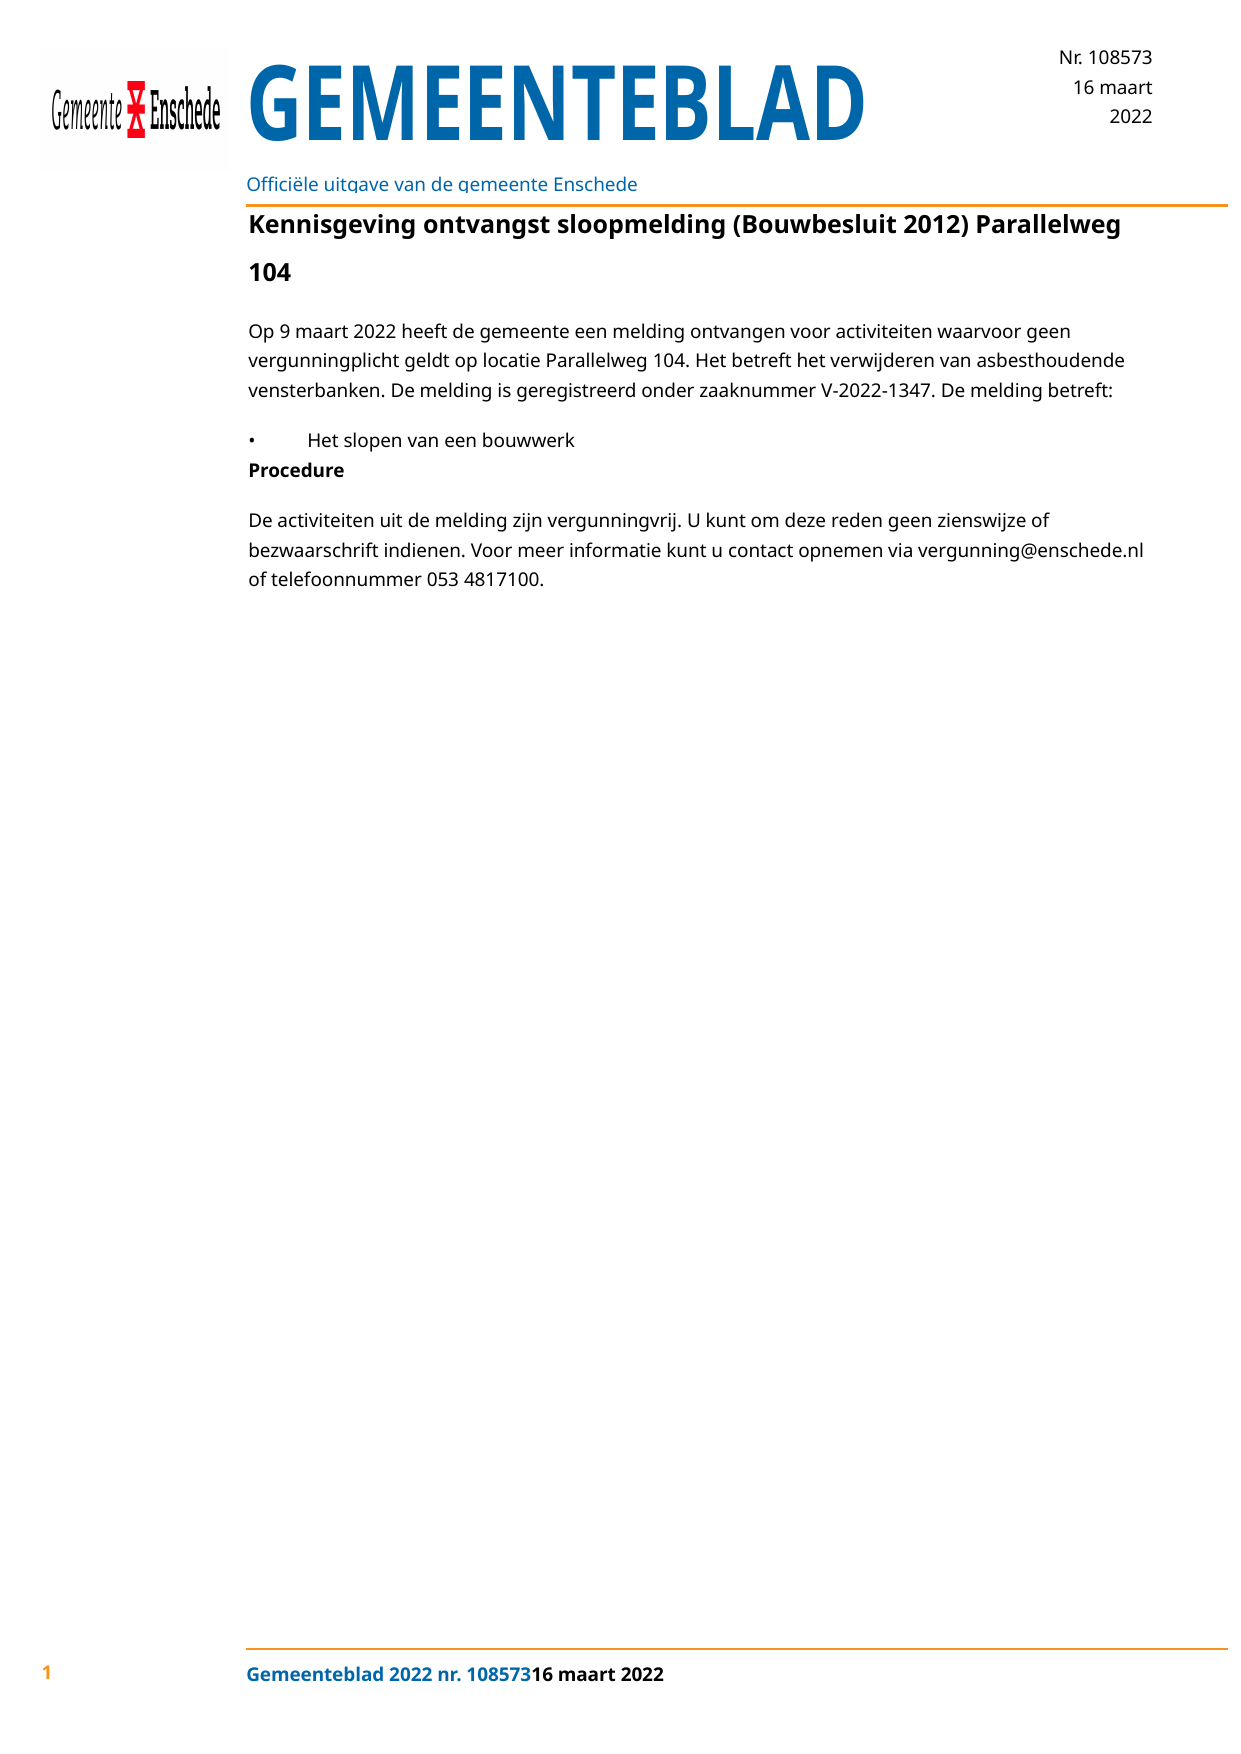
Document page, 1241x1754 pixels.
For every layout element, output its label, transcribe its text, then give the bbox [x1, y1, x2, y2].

text De activiteiten uit de melding zijn vergunningvrij. U kunt om deze reden geen zienswijze of bezwaarschrift indienen. Voor meer informatie kunt u contact opnemen via vergunning@enschede.nl of telefoonnummer 053 4817100. [248, 507, 1152, 592]
text Op 9 maart 2022 heeft de gemeente een melding ontvangen voor activiteiten waarvoor geen vergunningplicht geldt op locatie Parallelweg 104. Het betreft het verwijderen van asbesthoudende vensterbanken. De melding is geregistreerd onder zaaknummer V-2022-1347. De melding betreft: [248, 318, 1152, 403]
text Procedure [248, 457, 1152, 483]
picture [41, 47, 231, 172]
list Het slopen van een bouwwerk [248, 427, 1152, 453]
text Kennisgeving ontvangst sloopmelding (Bouwbesluit 2012) Parallelweg 104 [248, 207, 1152, 288]
